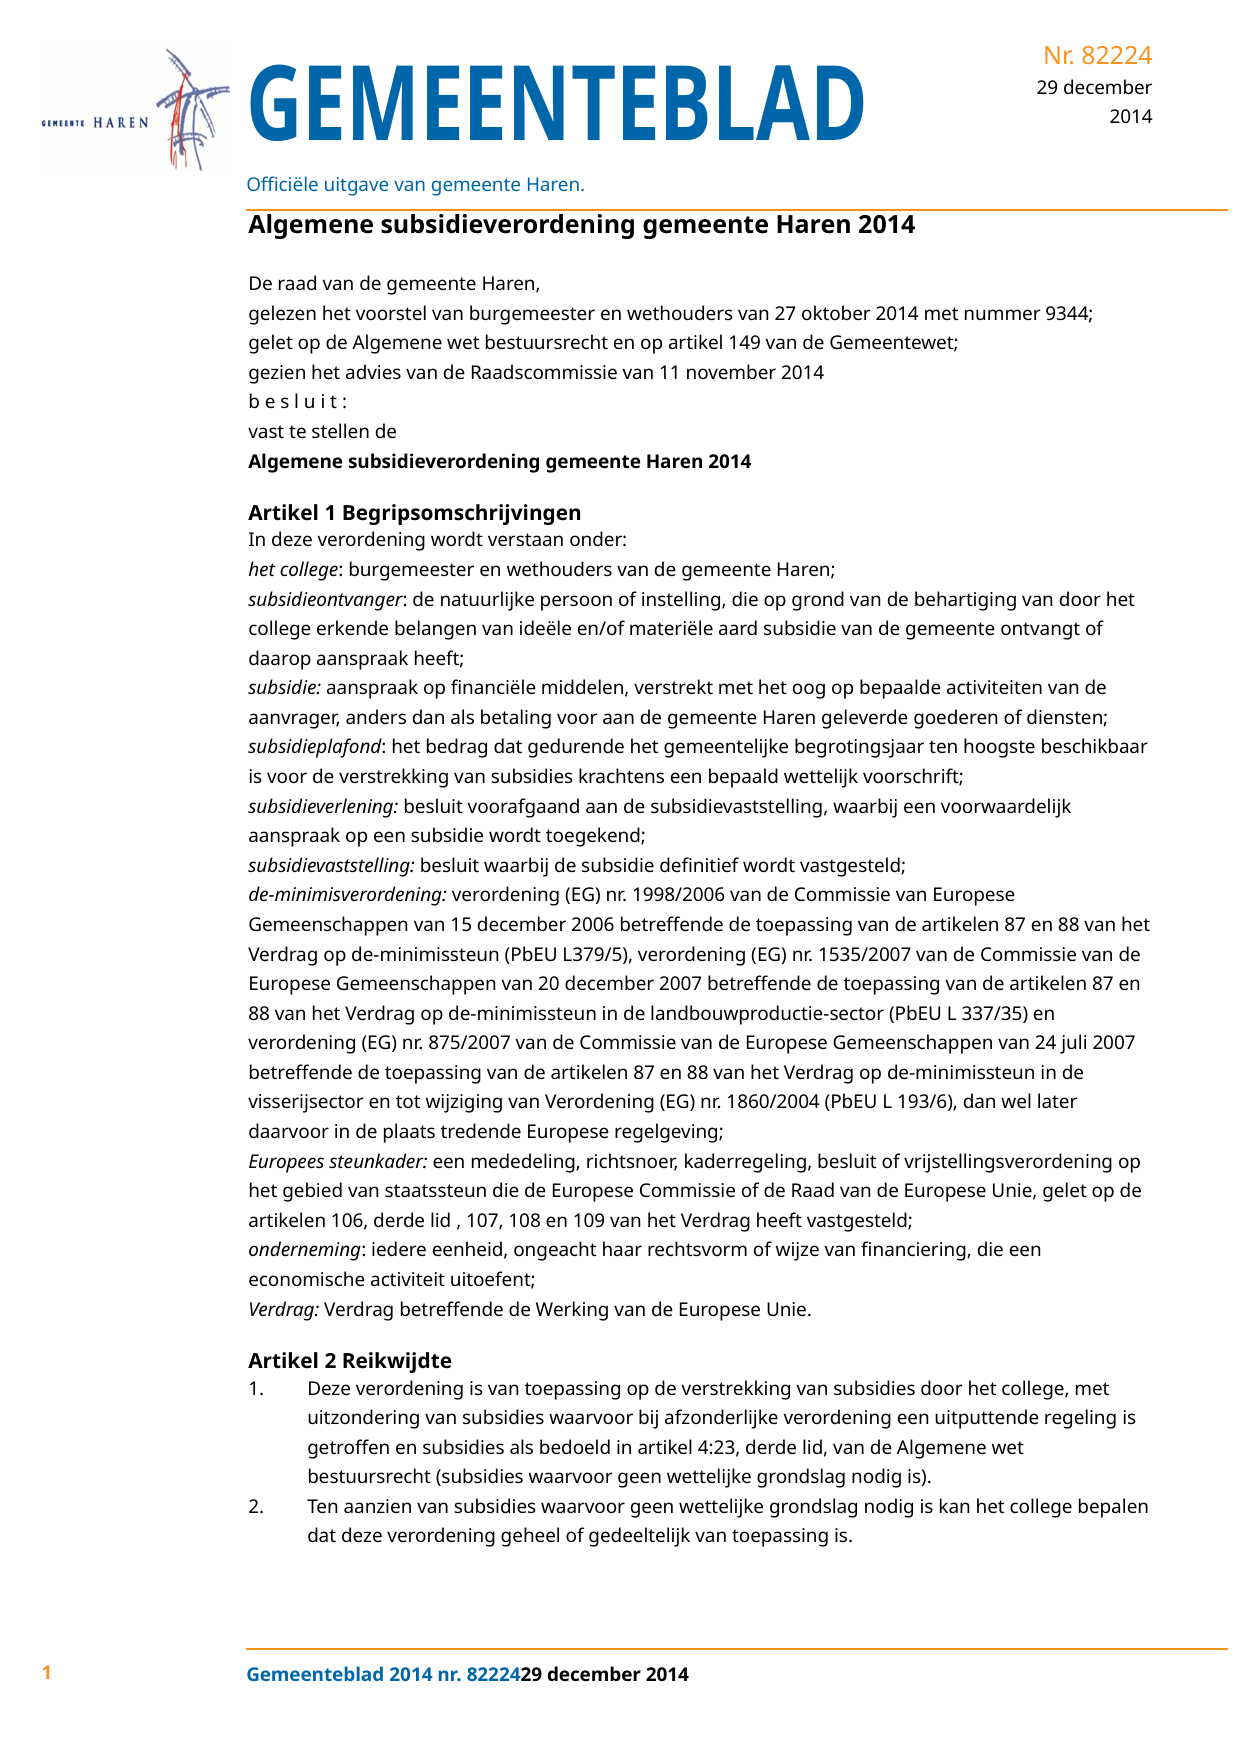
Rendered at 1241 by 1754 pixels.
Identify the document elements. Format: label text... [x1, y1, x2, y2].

text gezien het advies van de Raadscommissie van 11 november 2014 [248, 359, 1152, 385]
text subsidie: aanspraak op financiële middelen, verstrekt met het oog op bepaalde activiteiten van de aanvrager, anders dan als betaling voor aan de gemeente Haren geleverde goederen of diensten; [248, 674, 1152, 730]
text het college: burgemeester en wethouders van de gemeente Haren; [248, 556, 1152, 582]
text vast te stellen de [248, 418, 1152, 444]
text de-minimisverordening: verordening (EG) nr. 1998/2006 van de Commissie van Europese Gemeenschappen van 15 december 2006 betreffende de toepassing van de artikelen 87 en 88 van het Verdrag op de-minimissteun (PbEU L379/5), verordening (EG) nr. 1535/2007 van de Commissie van de Europese Gemeenschappen van 20 december 2007 betreffende de toepassing van de artikelen 87 en 88 van het Verdrag op de-minimissteun in de landbouwproductie-sector (PbEU L 337/35) en verordening (EG) nr. 875/2007 van de Commissie van de Europese Gemeenschappen van 24 juli 2007 betreffende de toepassing van de artikelen 87 en 88 van het Verdrag op de-minimissteun in de visserijsector en tot wijziging van Verordening (EG) nr. 1860/2004 (PbEU L 193/6), dan wel later daarvoor in de plaats tredende Europese regelgeving; [248, 882, 1152, 1144]
text Artikel 2 Reikwijdte [248, 1346, 1152, 1375]
text b e s l u i t : [248, 389, 1152, 414]
text Algemene subsidieverordening gemeente Haren 2014 [248, 211, 1152, 241]
text gelet op de Algemene wet bestuursrecht en op artikel 149 van de Gemeentewet; [248, 329, 1152, 355]
text gelezen het voorstel van burgemeester en wethouders van 27 oktober 2014 met nummer 9344; [248, 300, 1152, 326]
text Artikel 1 Begripsomschrijvingen [248, 498, 1152, 527]
text subsidieplafond: het bedrag dat gedurende het gemeentelijke begrotingsjaar ten hoogste beschikbaar is voor de verstrekking van subsidies krachtens een bepaald wettelijk voorschrift; [248, 734, 1152, 789]
list Ten aanzien van subsidies waarvoor geen wettelijke grondslag nodig is kan het college bepalen dat deze verordening geheel of gedeeltelijk van toepassing is. [248, 1493, 1152, 1548]
text In deze verordening wordt verstaan onder: [248, 527, 1152, 552]
text subsidievaststelling: besluit waarbij de subsidie definitief wordt vastgesteld; [248, 852, 1152, 878]
text De raad van de gemeente Haren, [248, 270, 1152, 296]
text onderneming: iedere eenheid, ongeacht haar rechtsvorm of wijze van financiering, die een economische activiteit uitoefent; [248, 1237, 1152, 1292]
text subsidieverlening: besluit voorafgaand aan de subsidievaststelling, waarbij een voorwaardelijk aanspraak op een subsidie wordt toegekend; [248, 793, 1152, 848]
list Deze verordening is van toepassing op de verstrekking van subsidies door het college, met uitzondering van subsidies waarvoor bij afzonderlijke verordening een uitputtende regeling is getroffen en subsidies als bedoeld in artikel 4:23, derde lid, van de Algemene wet bestuursrecht (subsidies waarvoor geen wettelijke grondslag nodig is). [248, 1375, 1152, 1489]
picture [41, 47, 231, 172]
text Verdrag: Verdrag betreffende de Werking van de Europese Unie. [248, 1296, 1152, 1322]
text Europees steunkader: een mededeling, richtsnoer, kaderregeling, besluit of vrijstellingsverordening op het gebied van staatssteun die de Europese Commissie of de Raad van de Europese Unie, gelet op de artikelen 106, derde lid , 107, 108 en 109 van het Verdrag heeft vastgesteld; [248, 1148, 1152, 1233]
text subsidieontvanger: de natuurlijke persoon of instelling, die op grond van de behartiging van door het college erkende belangen van ideële en/of materiële aard subsidie van de gemeente ontvangt of daarop aanspraak heeft; [248, 586, 1152, 671]
text Algemene subsidieverordening gemeente Haren 2014 [248, 448, 1152, 473]
